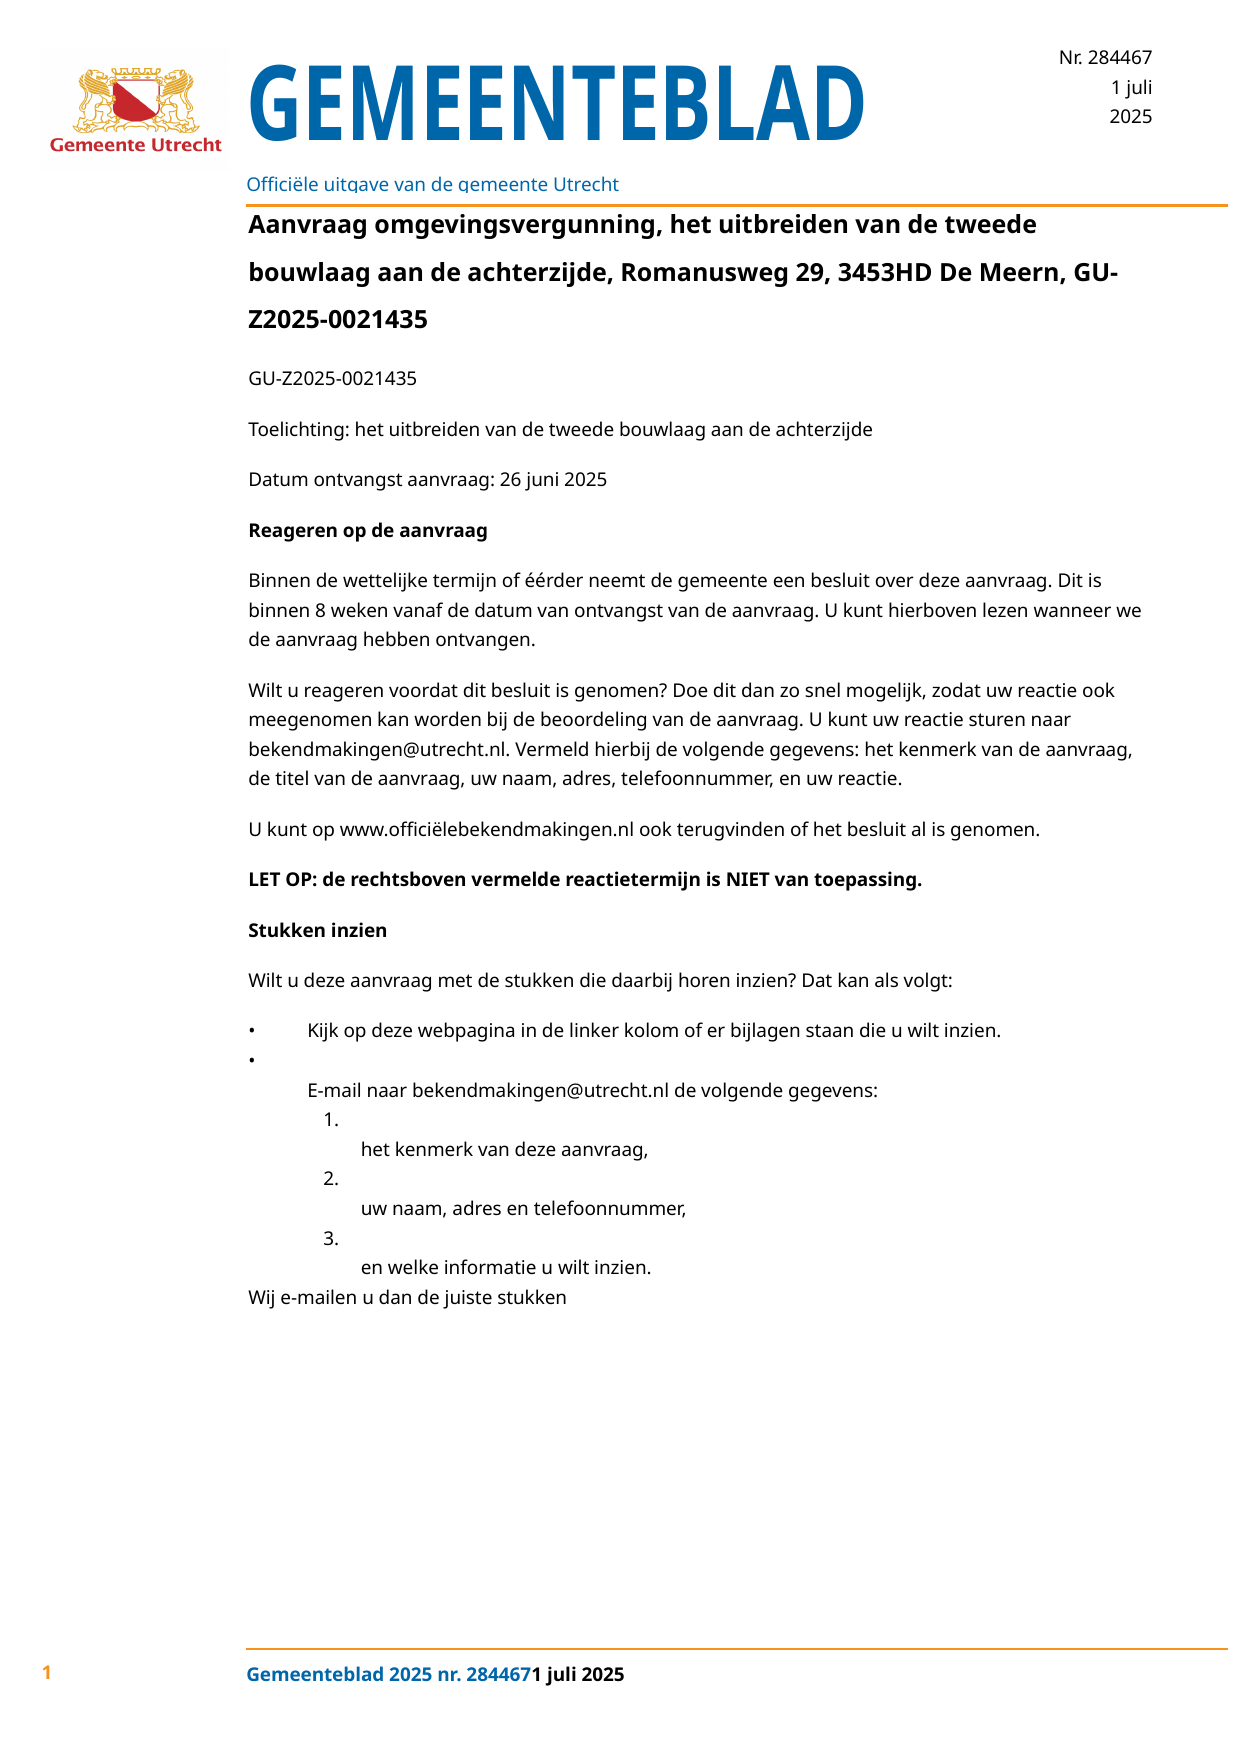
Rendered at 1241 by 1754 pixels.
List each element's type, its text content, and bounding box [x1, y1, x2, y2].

text U kunt op www.officiëlebekendmakingen.nl ook terugvinden of het besluit al is genomen. [248, 816, 1152, 842]
list uw naam, adres en telefoonnummer, [323, 1195, 1152, 1221]
text Toelichting: het uitbreiden van de tweede bouwlaag aan de achterzijde [248, 416, 1152, 442]
picture [41, 47, 231, 172]
list Kijk op deze webpagina in de linker kolom of er bijlagen staan die u wilt inzien. [248, 1018, 1152, 1043]
list E-mail naar bekendmakingen@utrecht.nl de volgende gegevens: [248, 1077, 1152, 1102]
text LET OP: de rechtsboven vermelde reactietermijn is NIET van toepassing. [248, 866, 1152, 892]
text Binnen de wettelijke termijn of éérder neemt de gemeente een besluit over deze aanvraag. Dit is binnen 8 weken vanaf de datum van ontvangst van de aanvraag. U kunt hierboven lezen wanneer we de aanvraag hebben ontvangen. [248, 567, 1152, 652]
list en welke informatie u wilt inzien. [323, 1254, 1152, 1280]
text Wilt u deze aanvraag met de stukken die daarbij horen inzien? Dat kan als volgt: [248, 967, 1152, 993]
text Aanvraag omgevingsvergunning, het uitbreiden van de tweede bouwlaag aan de achterzijde, Romanusweg 29, 3453HD De Meern, GU-Z2025-0021435 [248, 207, 1152, 336]
text Wilt u reageren voordat dit besluit is genomen? Doe dit dan zo snel mogelijk, zodat uw reactie ook meegenomen kan worden bij de beoordeling van de aanvraag. U kunt uw reactie sturen naar bekendmakingen@utrecht.nl. Vermeld hierbij de volgende gegevens: het kenmerk van de aanvraag, de titel van de aanvraag, uw naam, adres, telefoonnummer, en uw reactie. [248, 677, 1152, 791]
text GU-Z2025-0021435 [248, 366, 1152, 391]
list het kenmerk van deze aanvraag, [323, 1136, 1152, 1162]
text Wij e-mailen u dan de juiste stukken [248, 1284, 1152, 1309]
text Datum ontvangst aanvraag: 26 juni 2025 [248, 466, 1152, 492]
text Stukken inzien [248, 917, 1152, 942]
text Reageren op de aanvraag [248, 517, 1152, 542]
